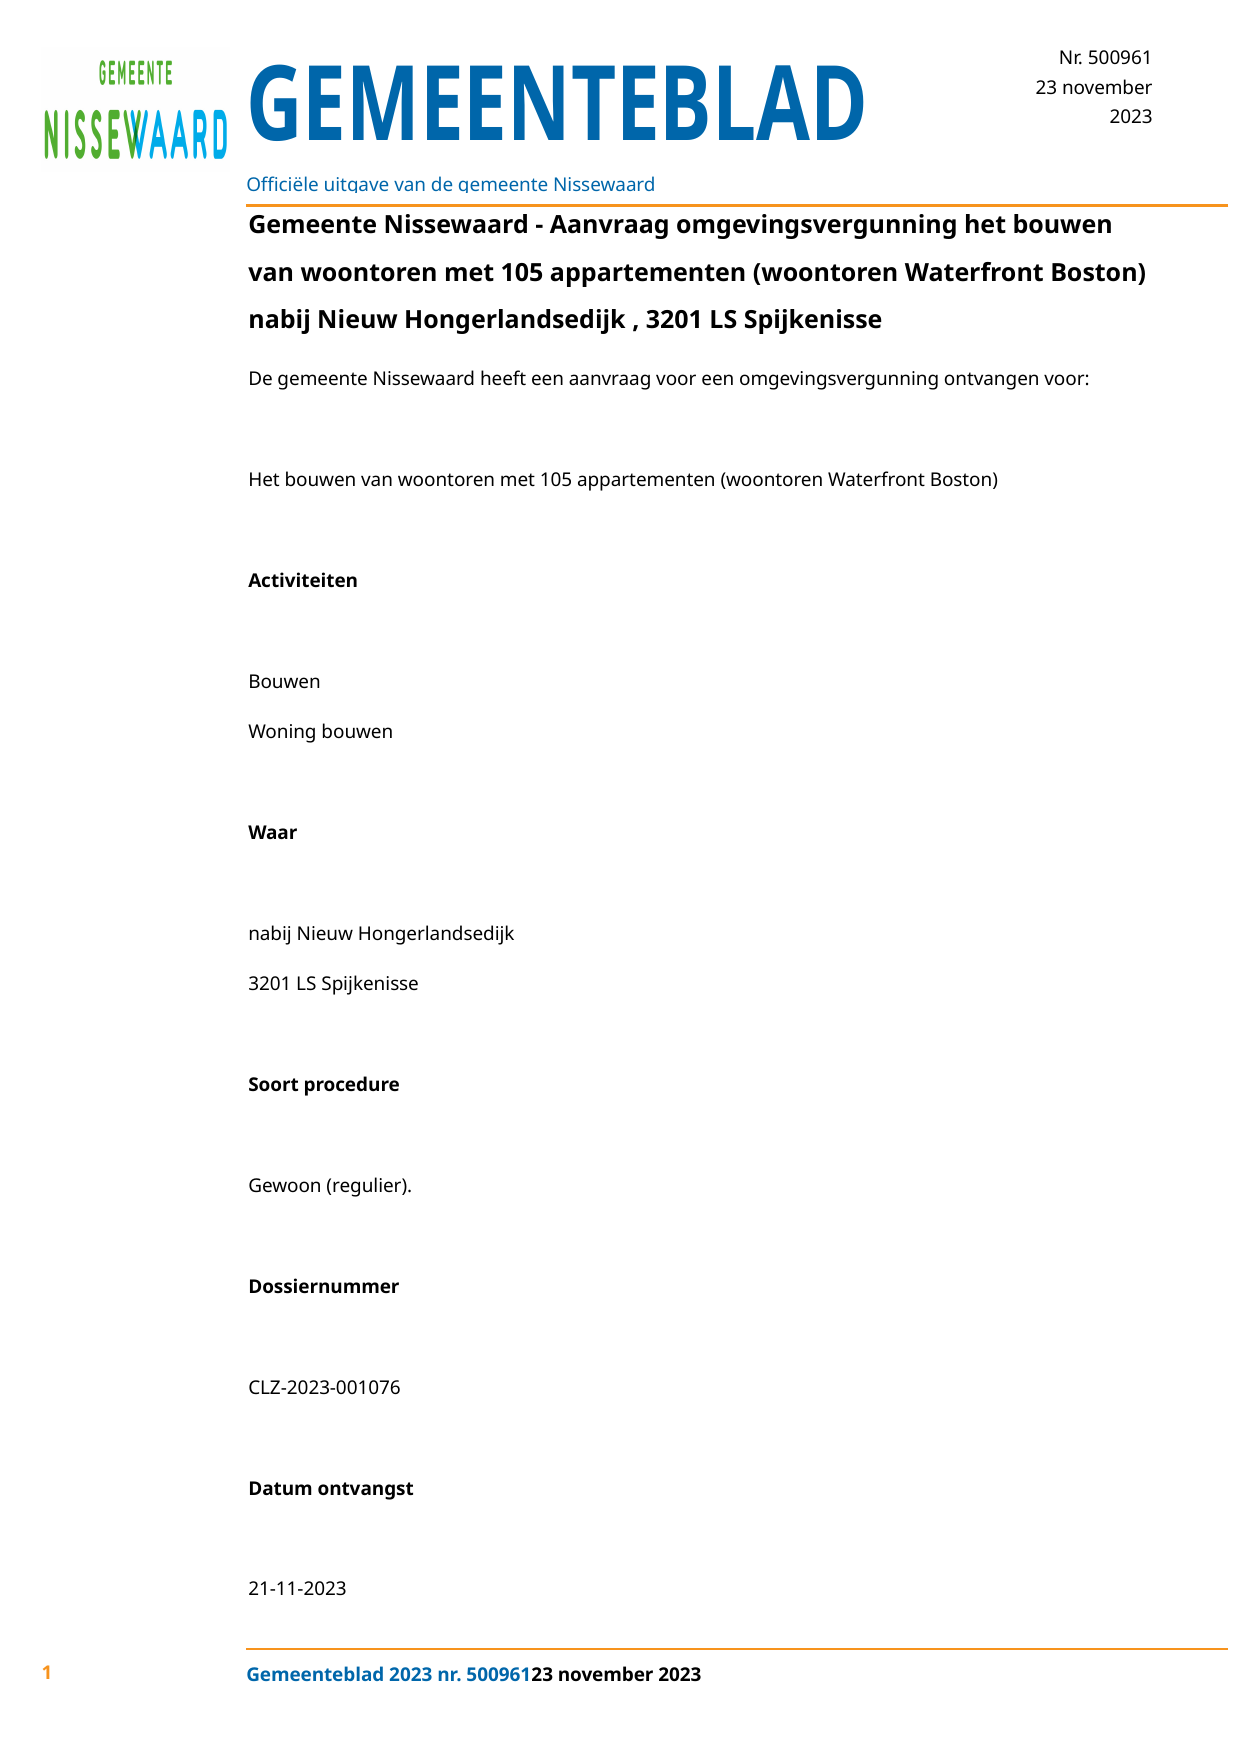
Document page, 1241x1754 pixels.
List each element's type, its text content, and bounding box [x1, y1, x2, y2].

text Gewoon (regulier). [248, 1172, 1152, 1198]
text Soort procedure [248, 1071, 1152, 1097]
text Bouwen [248, 668, 1152, 694]
text Gemeente Nissewaard - Aanvraag omgevingsvergunning het bouwen van woontoren met 105 appartementen (woontoren Waterfront Boston) nabij Nieuw Hongerlandsedijk , 3201 LS Spijkenisse [248, 207, 1152, 336]
text Activiteiten [248, 567, 1152, 593]
text CLZ-2023-001076 [248, 1374, 1152, 1399]
text 21-11-2023 [248, 1576, 1152, 1601]
text Dossiernummer [248, 1273, 1152, 1299]
text Datum ontvangst [248, 1475, 1152, 1500]
text Woning bouwen [248, 718, 1152, 744]
text 3201 LS Spijkenisse [248, 971, 1152, 996]
text nabij Nieuw Hongerlandsedijk [248, 920, 1152, 946]
text Waar [248, 819, 1152, 845]
picture [41, 47, 231, 172]
text Het bouwen van woontoren met 105 appartementen (woontoren Waterfront Boston) [248, 466, 1152, 492]
text De gemeente Nissewaard heeft een aanvraag voor een omgevingsvergunning ontvangen voor: [248, 366, 1152, 391]
